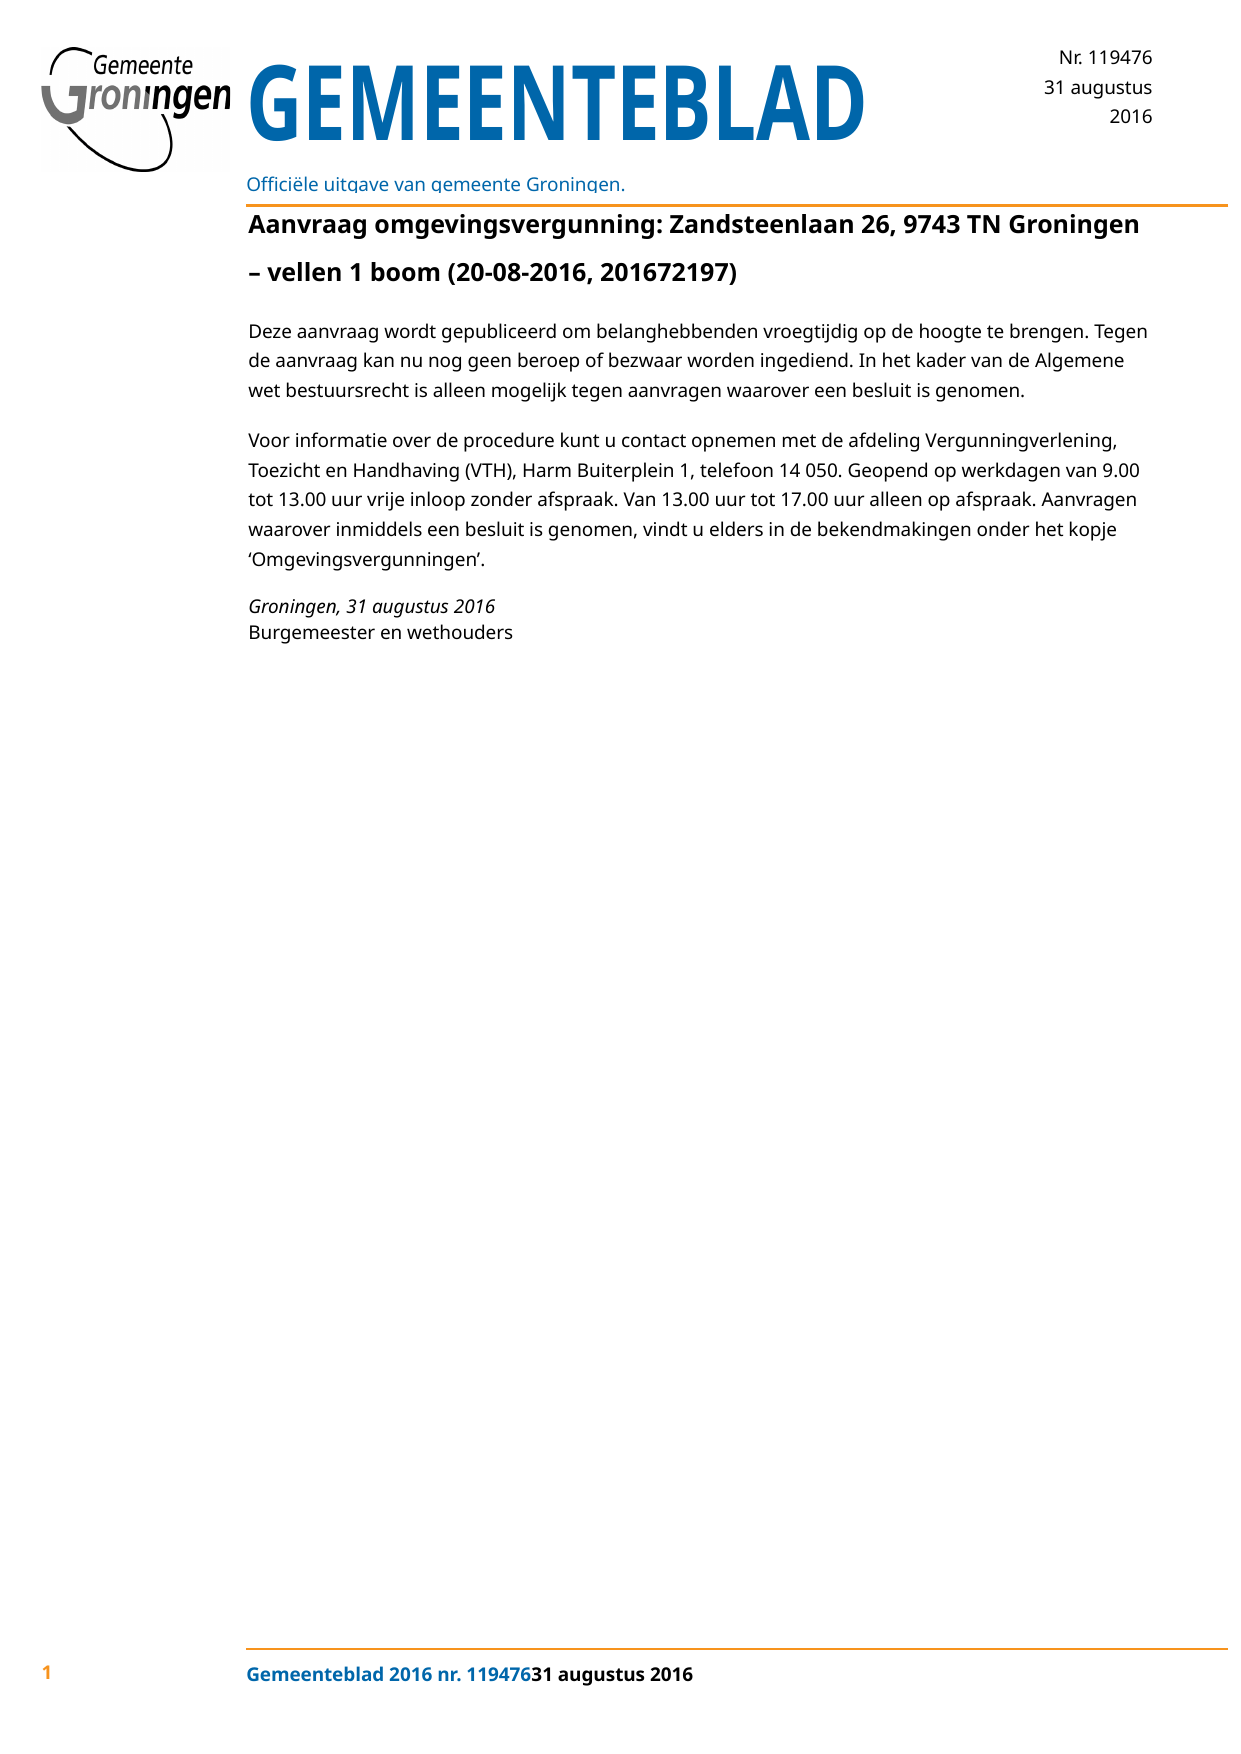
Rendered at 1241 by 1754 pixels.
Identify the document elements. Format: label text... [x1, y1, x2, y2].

picture [41, 47, 231, 172]
text Aanvraag omgevingsvergunning: Zandsteenlaan 26, 9743 TN Groningen – vellen 1 boom (20-08-2016, 201672197) [248, 207, 1152, 288]
text Deze aanvraag wordt gepubliceerd om belanghebbenden vroegtijdig op de hoogte te brengen. Tegen de aanvraag kan nu nog geen beroep of bezwaar worden ingediend. In het kader van de Algemene wet bestuursrecht is alleen mogelijk tegen aanvragen waarover een besluit is genomen. [248, 318, 1152, 403]
text Burgemeester en wethouders [248, 619, 1152, 645]
text Groningen, 31 augustus 2016 [248, 594, 1152, 619]
text Voor informatie over de procedure kunt u contact opnemen met de afdeling Vergunningverlening, Toezicht en Handhaving (VTH), Harm Buiterplein 1, telefoon 14 050. Geopend op werkdagen van 9.00 tot 13.00 uur vrije inloop zonder afspraak. Van 13.00 uur tot 17.00 uur alleen op afspraak. Aanvragen waarover inmiddels een besluit is genomen, vindt u elders in de bekendmakingen onder het kopje ‘Omgevingsvergunningen’. [248, 427, 1152, 572]
